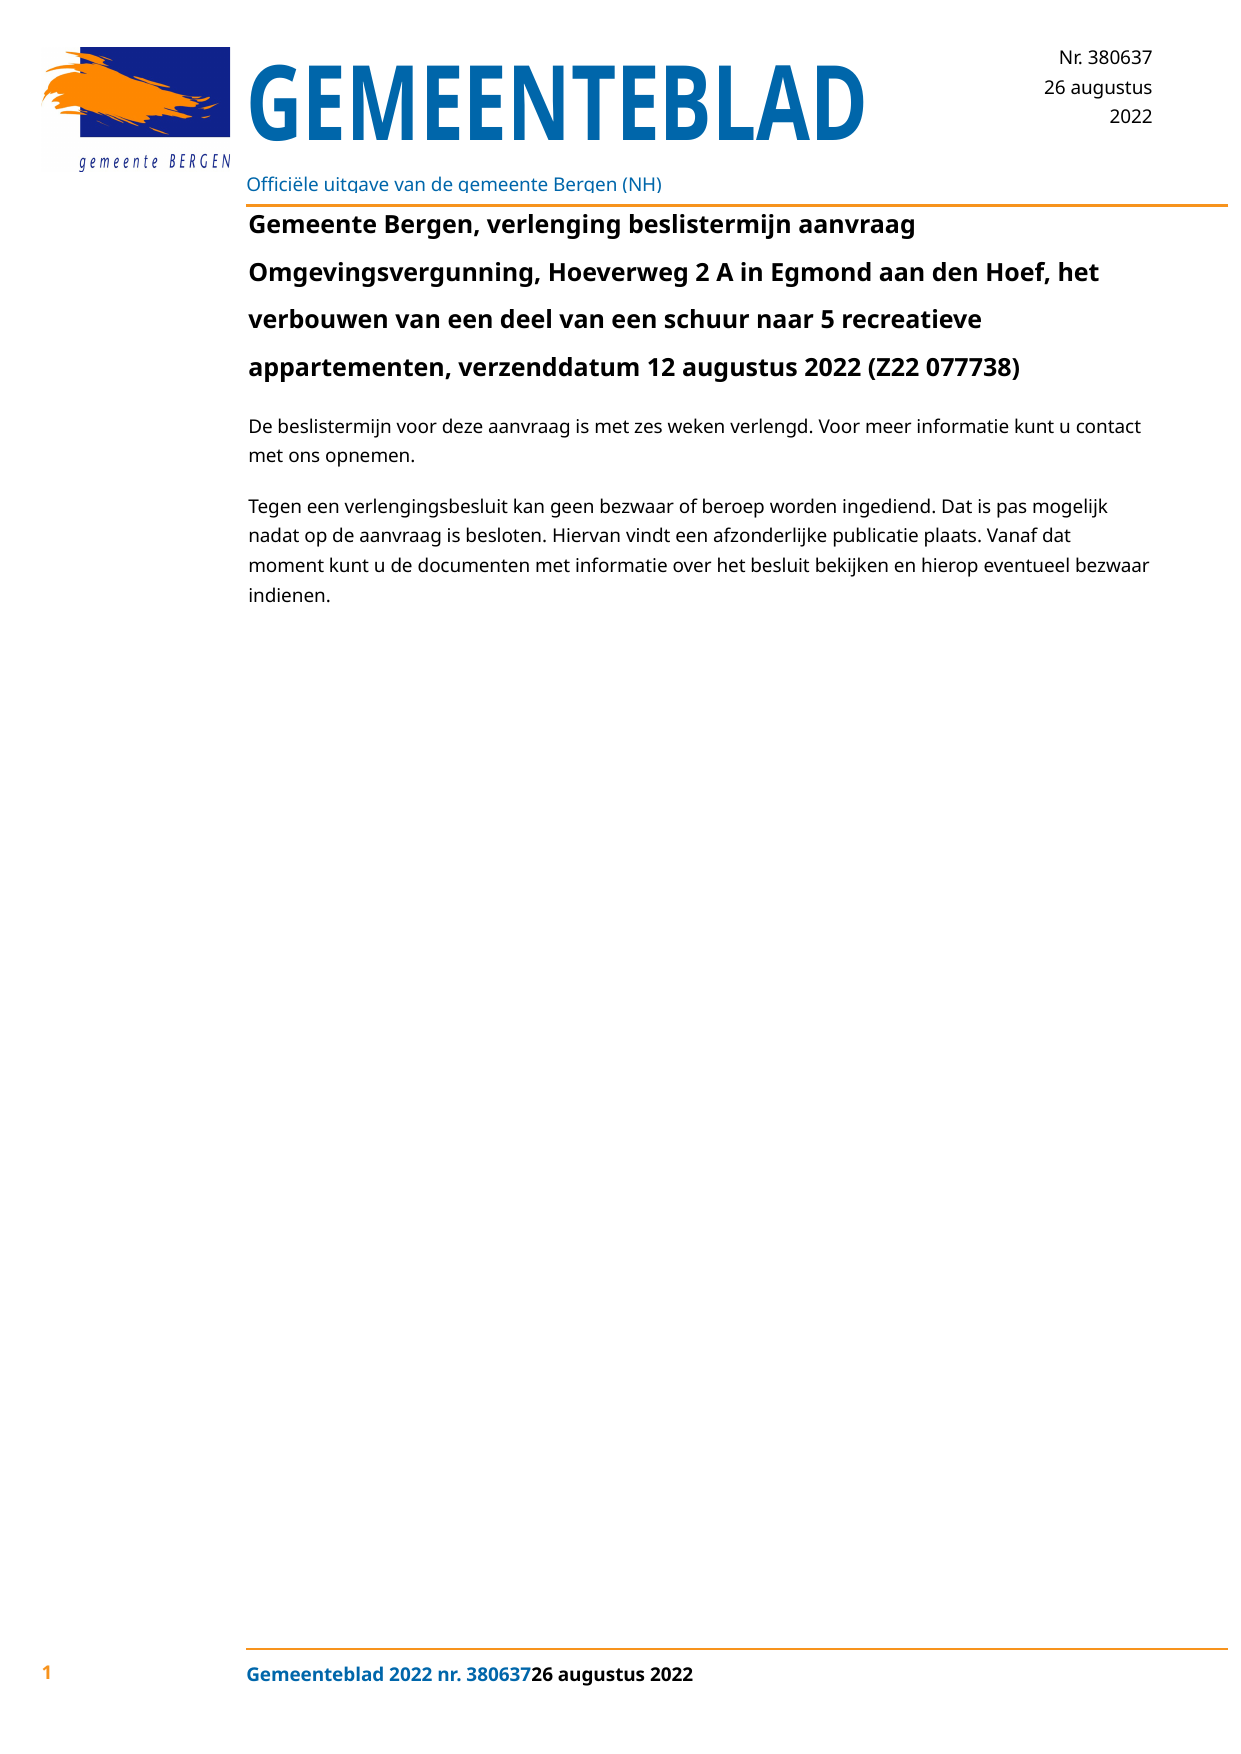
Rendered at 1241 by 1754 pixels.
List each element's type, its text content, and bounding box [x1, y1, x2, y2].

text Tegen een verlengingsbesluit kan geen bezwaar of beroep worden ingediend. Dat is pas mogelijk nadat op de aanvraag is besloten. Hiervan vindt een afzonderlijke publicatie plaats. Vanaf dat moment kunt u de documenten met informatie over het besluit bekijken en hierop eventueel bezwaar indienen. [248, 493, 1152, 608]
text Gemeente Bergen, verlenging beslistermijn aanvraag Omgevingsvergunning, Hoeverweg 2 A in Egmond aan den Hoef, het verbouwen van een deel van een schuur naar 5 recreatieve appartementen, verzenddatum 12 augustus 2022 (Z22 077738) [248, 207, 1152, 384]
picture [41, 47, 231, 172]
text De beslistermijn voor deze aanvraag is met zes weken verlengd. Voor meer informatie kunt u contact met ons opnemen. [248, 413, 1152, 468]
